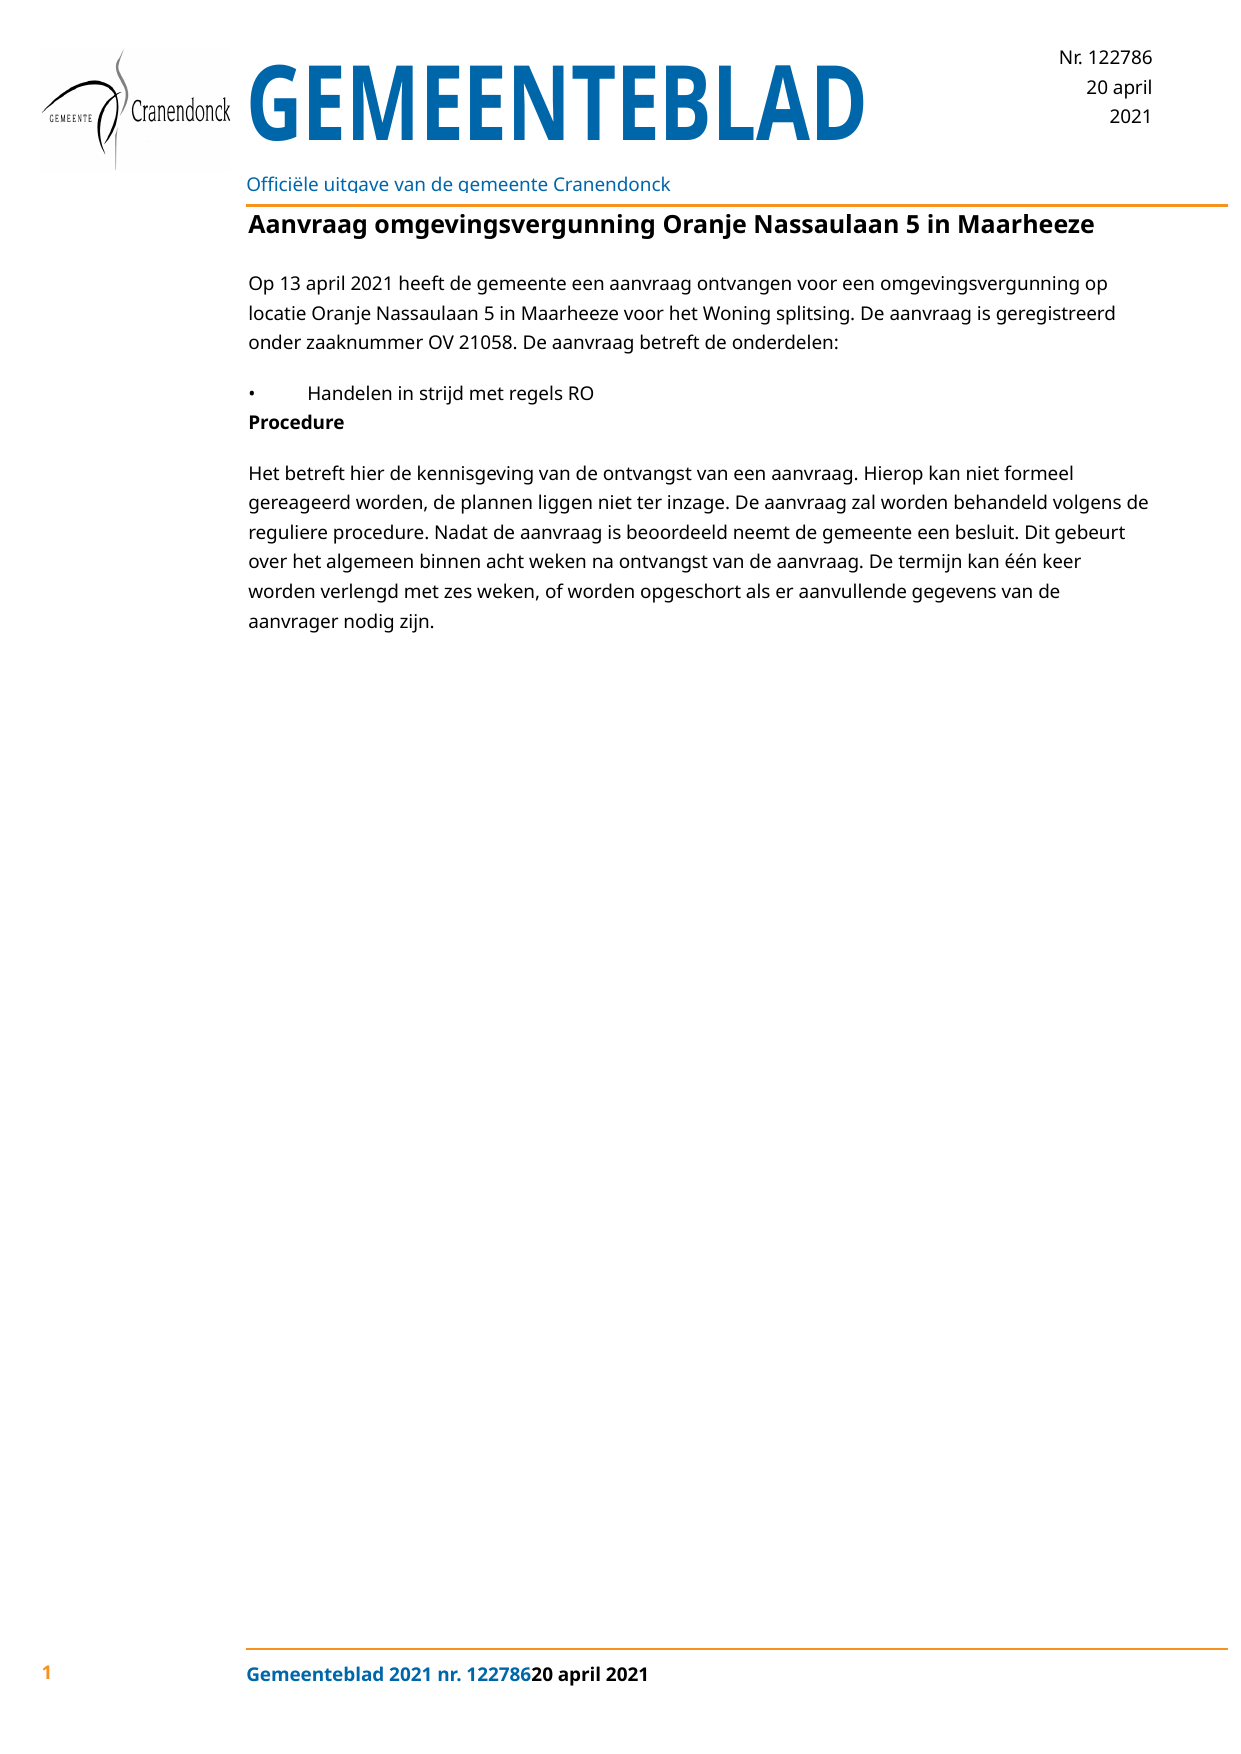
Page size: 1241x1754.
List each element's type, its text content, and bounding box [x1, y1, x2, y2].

picture [41, 47, 231, 172]
list Handelen in strijd met regels RO [248, 380, 1152, 406]
text Het betreft hier de kennisgeving van de ontvangst van een aanvraag. Hierop kan niet formeel gereageerd worden, de plannen liggen niet ter inzage. De aanvraag zal worden behandeld volgens de reguliere procedure. Nadat de aanvraag is beoordeeld neemt de gemeente een besluit. Dit gebeurt over het algemeen binnen acht weken na ontvangst van de aanvraag. De termijn kan één keer worden verlengd met zes weken, of worden opgeschort als er aanvullende gegevens van de aanvrager nodig zijn. [248, 460, 1152, 633]
text Op 13 april 2021 heeft de gemeente een aanvraag ontvangen voor een omgevingsvergunning op locatie Oranje Nassaulaan 5 in Maarheeze voor het Woning splitsing. De aanvraag is geregistreerd onder zaaknummer OV 21058. De aanvraag betreft de onderdelen: [248, 270, 1152, 355]
text Aanvraag omgevingsvergunning Oranje Nassaulaan 5 in Maarheeze [248, 207, 1152, 241]
text Procedure [248, 409, 1152, 435]
